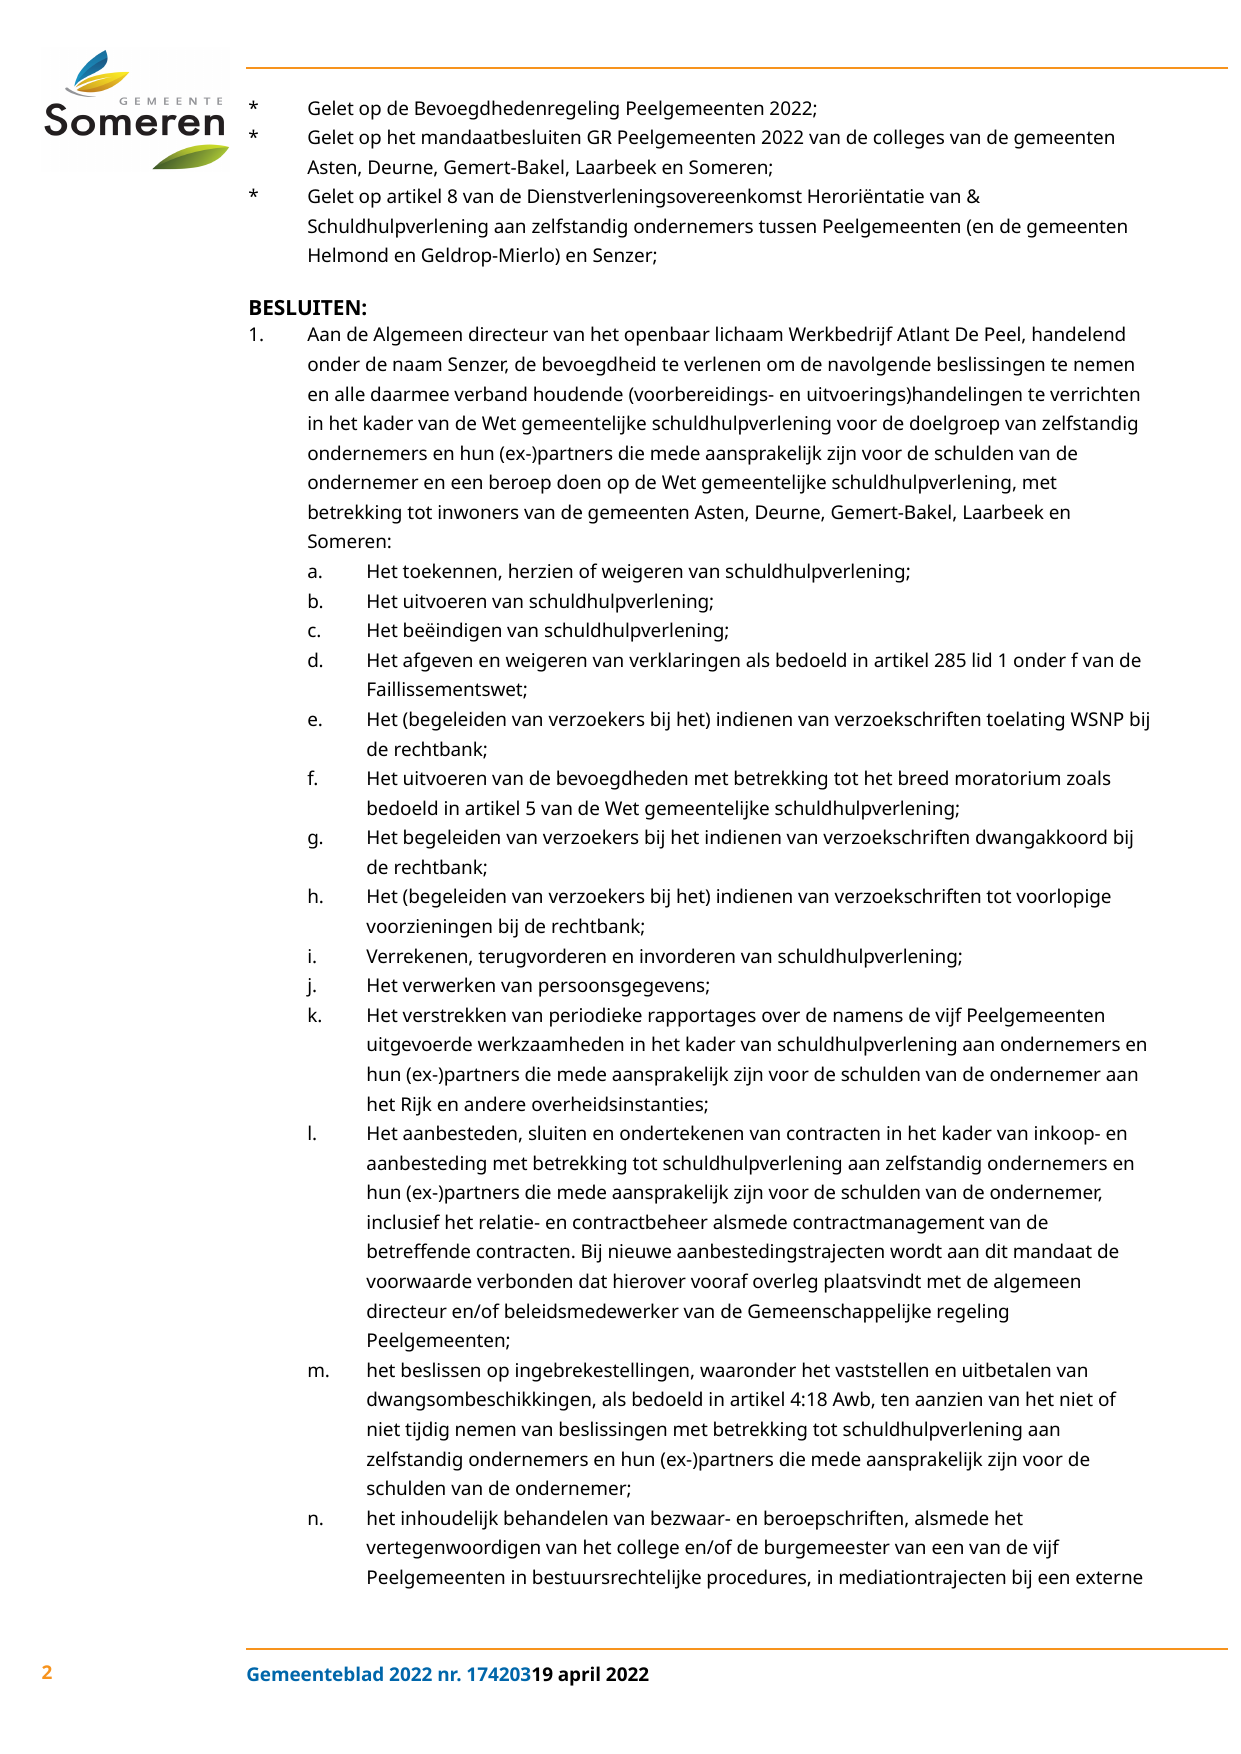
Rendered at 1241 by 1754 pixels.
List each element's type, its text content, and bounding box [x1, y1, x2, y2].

list Het begeleiden van verzoekers bij het indienen van verzoekschriften dwangakkoord bij de rechtbank; [307, 824, 1152, 880]
list Het aanbesteden, sluiten en ondertekenen van contracten in het kader van inkoop- en aanbesteding met betrekking tot schuldhulpverlening aan zelfstandig ondernemers en hun (ex-)partners die mede aansprakelijk zijn voor de schulden van de ondernemer, inclusief het relatie- en contractbeheer alsmede contractmanagement van de betreffende contracten. Bij nieuwe aanbestedingstrajecten wordt aan dit mandaat de voorwaarde verbonden dat hierover vooraf overleg plaatsvindt met de algemeen directeur en/of beleidsmedewerker van de Gemeenschappelijke regeling Peelgemeenten; [307, 1120, 1152, 1353]
list Aan de Algemeen directeur van het openbaar lichaam Werkbedrijf Atlant De Peel, handelend onder de naam Senzer, de bevoegdheid te verlenen om de navolgende beslissingen te nemen en alle daarmee verband houdende (voorbereidings- en uitvoerings)handelingen te verrichten in het kader van de Wet gemeentelijke schuldhulpverlening voor de doelgroep van zelfstandig ondernemers en hun (ex-)partners die mede aansprakelijk zijn voor de schulden van de ondernemer en een beroep doen op de Wet gemeentelijke schuldhulpverlening, met betrekking tot inwoners van de gemeenten Asten, Deurne, Gemert-Bakel, Laarbeek en Someren: [248, 322, 1152, 554]
list het beslissen op ingebrekestellingen, waaronder het vaststellen en uitbetalen van dwangsombeschikkingen, als bedoeld in artikel 4:18 Awb, ten aanzien van het niet of niet tijdig nemen van beslissingen met betrekking tot schuldhulpverlening aan zelfstandig ondernemers en hun (ex-)partners die mede aansprakelijk zijn voor de schulden van de ondernemer; [307, 1357, 1152, 1501]
list Het verstrekken van periodieke rapportages over de namens de vijf Peelgemeenten uitgevoerde werkzaamheden in het kader van schuldhulpverlening aan ondernemers en hun (ex-)partners die mede aansprakelijk zijn voor de schulden van de ondernemer aan het Rijk en andere overheidsinstanties; [307, 1002, 1152, 1116]
picture [41, 47, 231, 172]
list Gelet op artikel 8 van de Dienstverleningsovereenkomst Heroriëntatie van & Schuldhulpverlening aan zelfstandig ondernemers tussen Peelgemeenten (en de gemeenten Helmond en Geldrop-Mierlo) en Senzer; [248, 183, 1152, 268]
list Het (begeleiden van verzoekers bij het) indienen van verzoekschriften toelating WSNP bij de rechtbank; [307, 706, 1152, 761]
list Het verwerken van persoonsgegevens; [307, 972, 1152, 998]
list Het toekennen, herzien of weigeren van schuldhulpverlening; [307, 558, 1152, 584]
list het inhoudelijk behandelen van bezwaar- en beroepschriften, alsmede het vertegenwoordigen van het college en/of de burgemeester van een van de vijf Peelgemeenten in bestuursrechtelijke procedures, in mediationtrajecten bij een externe [307, 1505, 1152, 1590]
list Verrekenen, terugvorderen en invorderen van schuldhulpverlening; [307, 943, 1152, 968]
list Het beëindigen van schuldhulpverlening; [307, 617, 1152, 643]
list Het (begeleiden van verzoekers bij het) indienen van verzoekschriften tot voorlopige voorzieningen bij de rechtbank; [307, 884, 1152, 939]
list Gelet op het mandaatbesluiten GR Peelgemeenten 2022 van de colleges van de gemeenten Asten, Deurne, Gemert-Bakel, Laarbeek en Someren; [248, 124, 1152, 180]
list Het uitvoeren van de bevoegdheden met betrekking tot het breed moratorium zoals bedoeld in artikel 5 van de Wet gemeentelijke schuldhulpverlening; [307, 765, 1152, 821]
list Gelet op de Bevoegdhedenregeling Peelgemeenten 2022; [248, 95, 1152, 121]
list Het uitvoeren van schuldhulpverlening; [307, 588, 1152, 613]
list Het afgeven en weigeren van verklaringen als bedoeld in artikel 285 lid 1 onder f van de Faillissementswet; [307, 647, 1152, 702]
text BESLUITEN: [248, 293, 1152, 322]
